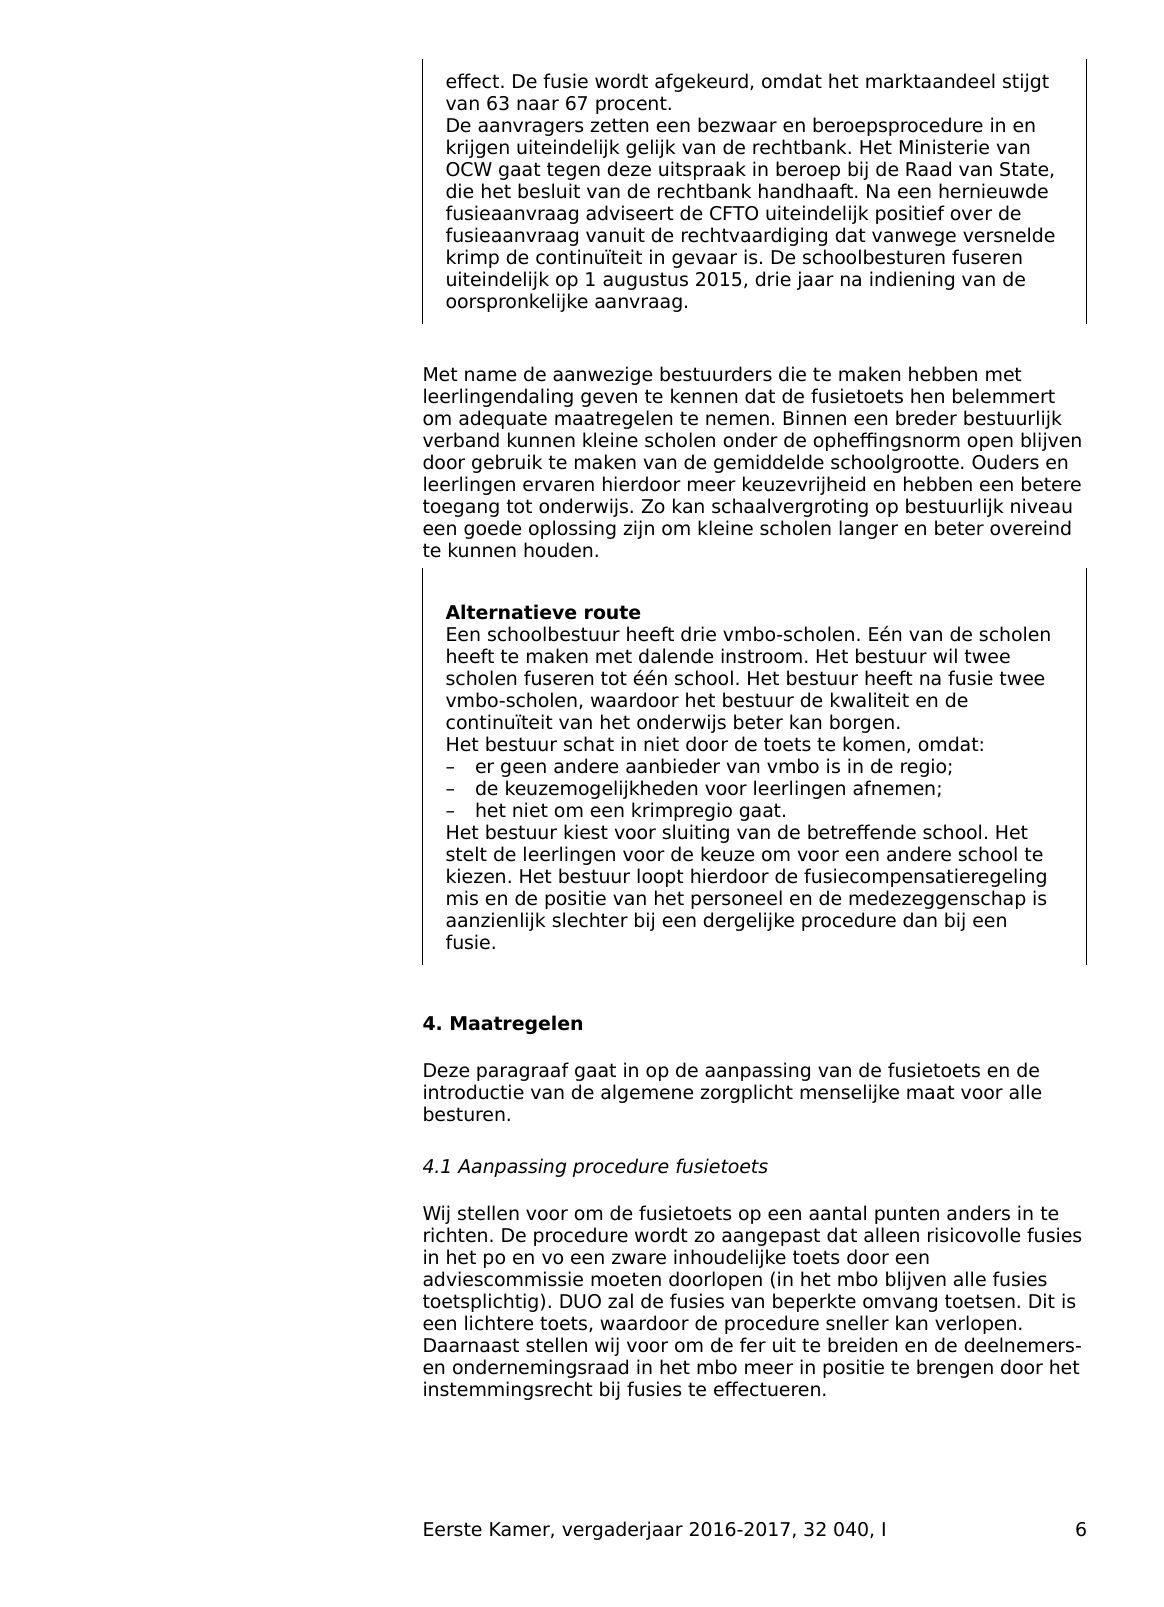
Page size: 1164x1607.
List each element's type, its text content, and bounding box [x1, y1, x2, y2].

table_header effect. De fusie wordt afgekeurd, omdat het marktaandeel stijgt van 63 naar 67 procent. De aanvragers zetten een bezwaar en beroepsprocedure in en krijgen uiteindelijk gelijk van de rechtbank. Het Ministerie van OCW gaat tegen deze uitspraak in beroep bij de Raad van State, die het besluit van de rechtbank handhaaft. Na een hernieuwde fusieaanvraag adviseert de CFTO uiteindelijk positief over de fusieaanvraag vanuit de rechtvaardiging dat vanwege versnelde krimp de continuïteit in gevaar is. De schoolbesturen fuseren uiteindelijk op 1 augustus 2015, drie jaar na indiening van de oorspronkelijke aanvraag. [423, 59, 1086, 324]
subtitle 4.1 Aanpassing procedure fusietoets [422, 1156, 1087, 1178]
text Wij stellen voor om de fusietoets op een aantal punten anders in te richten. De procedure wordt zo aangepast dat alleen risicovolle fusies in het po en vo een zware inhoudelijke toets door een adviescommissie moeten doorlopen (in het mbo blijven alle fusies toetsplichtig). DUO zal de fusies van beperkte omvang toetsen. Dit is een lichtere toets, waardoor de procedure sneller kan verlopen. Daarnaast stellen wij voor om de fer uit te breiden en de deelnemers- en ondernemingsraad in het mbo meer in positie te brengen door het instemmingsrecht bij fusies te effectueren. [422, 1203, 1087, 1401]
text Met name de aanwezige bestuurders die te maken hebben met leerlingendaling geven te kennen dat de fusietoets hen belemmert om adequate maatregelen te nemen. Binnen een breder bestuurlijk verband kunnen kleine scholen onder de opheffingsnorm open blijven door gebruik te maken van de gemiddelde schoolgrootte. Ouders en leerlingen ervaren hierdoor meer keuzevrijheid en hebben een betere toegang tot onderwijs. Zo kan schaalvergroting op bestuurlijk niveau een goede oplossing zijn om kleine scholen langer en beter overeind te kunnen houden. [422, 364, 1087, 562]
text Deze paragraaf gaat in op de aanpassing van de fusietoets en de introductie van de algemene zorgplicht menselijke maat voor alle besturen. [422, 1060, 1087, 1126]
subtitle 4. Maatregelen [422, 1013, 1087, 1035]
table_header Alternatieve route Een schoolbestuur heeft drie vmbo-scholen. Eén van de scholen heeft te maken met dalende instroom. Het bestuur wil twee scholen fuseren tot één school. Het bestuur heeft na fusie twee vmbo-scholen, waardoor het bestuur de kwaliteit en de continuïteit van het onderwijs beter kan borgen. Het bestuur schat in niet door de toets te komen, omdat: – er geen andere aanbieder van vmbo is in de regio; – de keuzemogelijkheden voor leerlingen afnemen; – het niet om een krimpregio gaat. Het bestuur kiest voor sluiting van de betreffende school. Het stelt de leerlingen voor de keuze om voor een andere school te kiezen. Het bestuur loopt hierdoor de fusiecompensatieregeling mis en de positie van het personeel en de medezeggenschap is aanzienlijk slechter bij een dergelijke procedure dan bij een fusie. [423, 568, 1086, 965]
